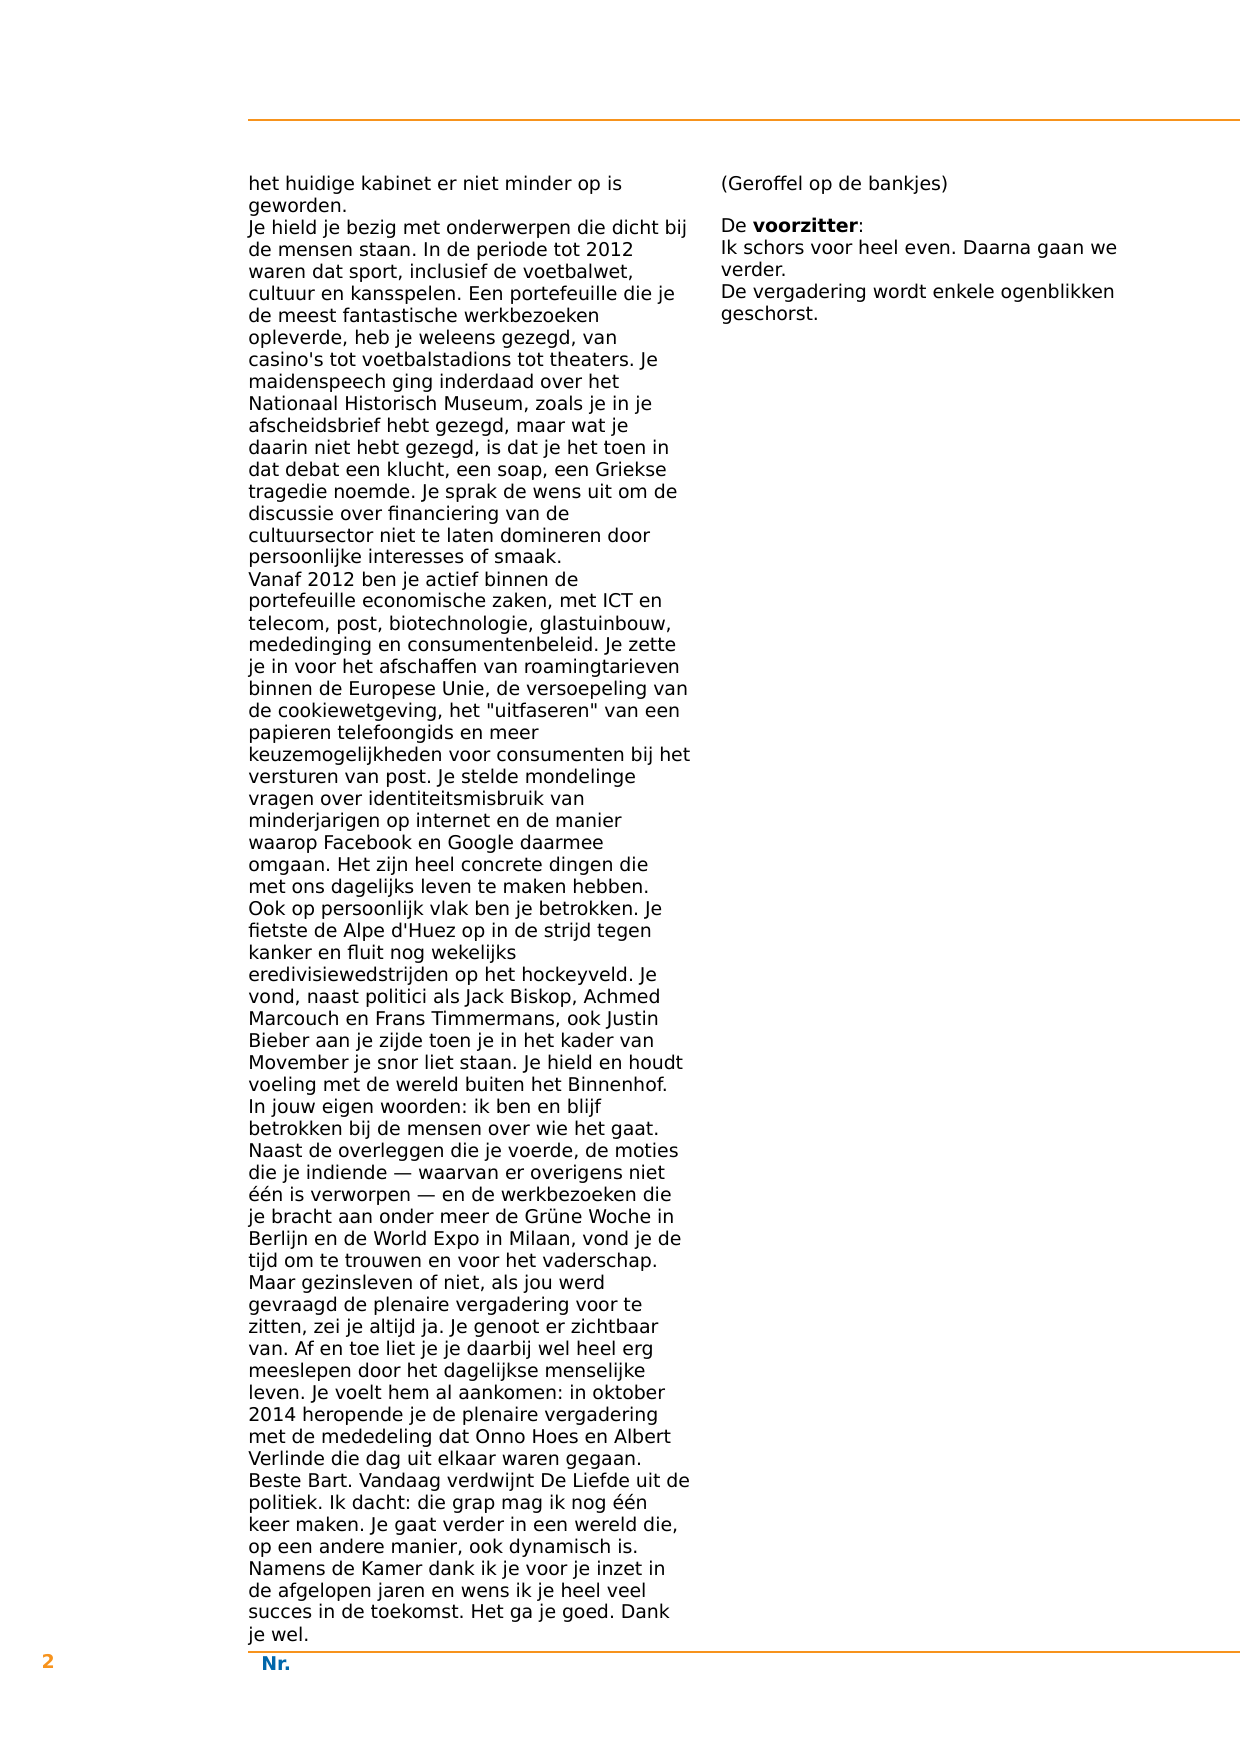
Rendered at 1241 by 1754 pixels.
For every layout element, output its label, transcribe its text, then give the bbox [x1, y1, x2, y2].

text het huidige kabinet er niet minder op is geworden. [248, 173, 691, 217]
text De vergadering wordt enkele ogenblikken geschorst. [721, 281, 1163, 325]
text Ik schors voor heel even. Daarna gaan we verder. [721, 237, 1163, 281]
text Beste Bart. Vandaag verdwijnt De Liefde uit de politiek. Ik dacht: die grap mag ik nog één keer maken. Je gaat verder in een wereld die, op een andere manier, ook dynamisch is. Namens de Kamer dank ik je voor je inzet in de afgelopen jaren en wens ik je heel veel succes in de toekomst. Het ga je goed. Dank je wel. [248, 1469, 691, 1645]
text Je hield je bezig met onderwerpen die dicht bij de mensen staan. In de periode tot 2012 waren dat sport, inclusief de voetbalwet, cultuur en kansspelen. Een portefeuille die je de meest fantastische werkbezoeken opleverde, heb je weleens gezegd, van casino's tot voetbalstadions tot theaters. Je maidenspeech ging inderdaad over het Nationaal Historisch Museum, zoals je in je afscheidsbrief hebt gezegd, maar wat je daarin niet hebt gezegd, is dat je het toen in dat debat een klucht, een soap, een Griekse tragedie noemde. Je sprak de wens uit om de discussie over financiering van de cultuursector niet te laten domineren door persoonlijke interesses of smaak. [248, 217, 691, 568]
text Ook op persoonlijk vlak ben je betrokken. Je fietste de Alpe d'Huez op in de strijd tegen kanker en fluit nog wekelijks eredivisiewedstrijden op het hockeyveld. Je vond, naast politici als Jack Biskop, Achmed Marcouch en Frans Timmermans, ook Justin Bieber aan je zijde toen je in het kader van Movember je snor liet staan. Je hield en houdt voeling met de wereld buiten het Binnenhof. In jouw eigen woorden: ik ben en blijf betrokken bij de mensen over wie het gaat. [248, 898, 691, 1140]
text Naast de overleggen die je voerde, de moties die je indiende — waarvan er overigens niet één is verworpen — en de werkbezoeken die je bracht aan onder meer de Grüne Woche in Berlijn en de World Expo in Milaan, vond je de tijd om te trouwen en voor het vaderschap. Maar gezinsleven of niet, als jou werd gevraagd de plenaire vergadering voor te zitten, zei je altijd ja. Je genoot er zichtbaar van. Af en toe liet je je daarbij wel heel erg meeslepen door het dagelijkse menselijke leven. Je voelt hem al aankomen: in oktober 2014 heropende je de plenaire vergadering met de mededeling dat Onno Hoes en Albert Verlinde die dag uit elkaar waren gegaan. [248, 1140, 691, 1469]
text (Geroffel op de bankjes) [721, 173, 1163, 195]
text De voorzitter: [721, 215, 1163, 237]
text Vanaf 2012 ben je actief binnen de portefeuille economische zaken, met ICT en telecom, post, biotechnologie, glastuinbouw, mededinging en consumentenbeleid. Je zette je in voor het afschaffen van roamingtarieven binnen de Europese Unie, de versoepeling van de cookiewetgeving, het "uitfaseren" van een papieren telefoongids en meer keuzemogelijkheden voor consumenten bij het versturen van post. Je stelde mondelinge vragen over identiteitsmisbruik van minderjarigen op internet en de manier waarop Facebook en Google daarmee omgaan. Het zijn heel concrete dingen die met ons dagelijks leven te maken hebben. [248, 568, 691, 898]
